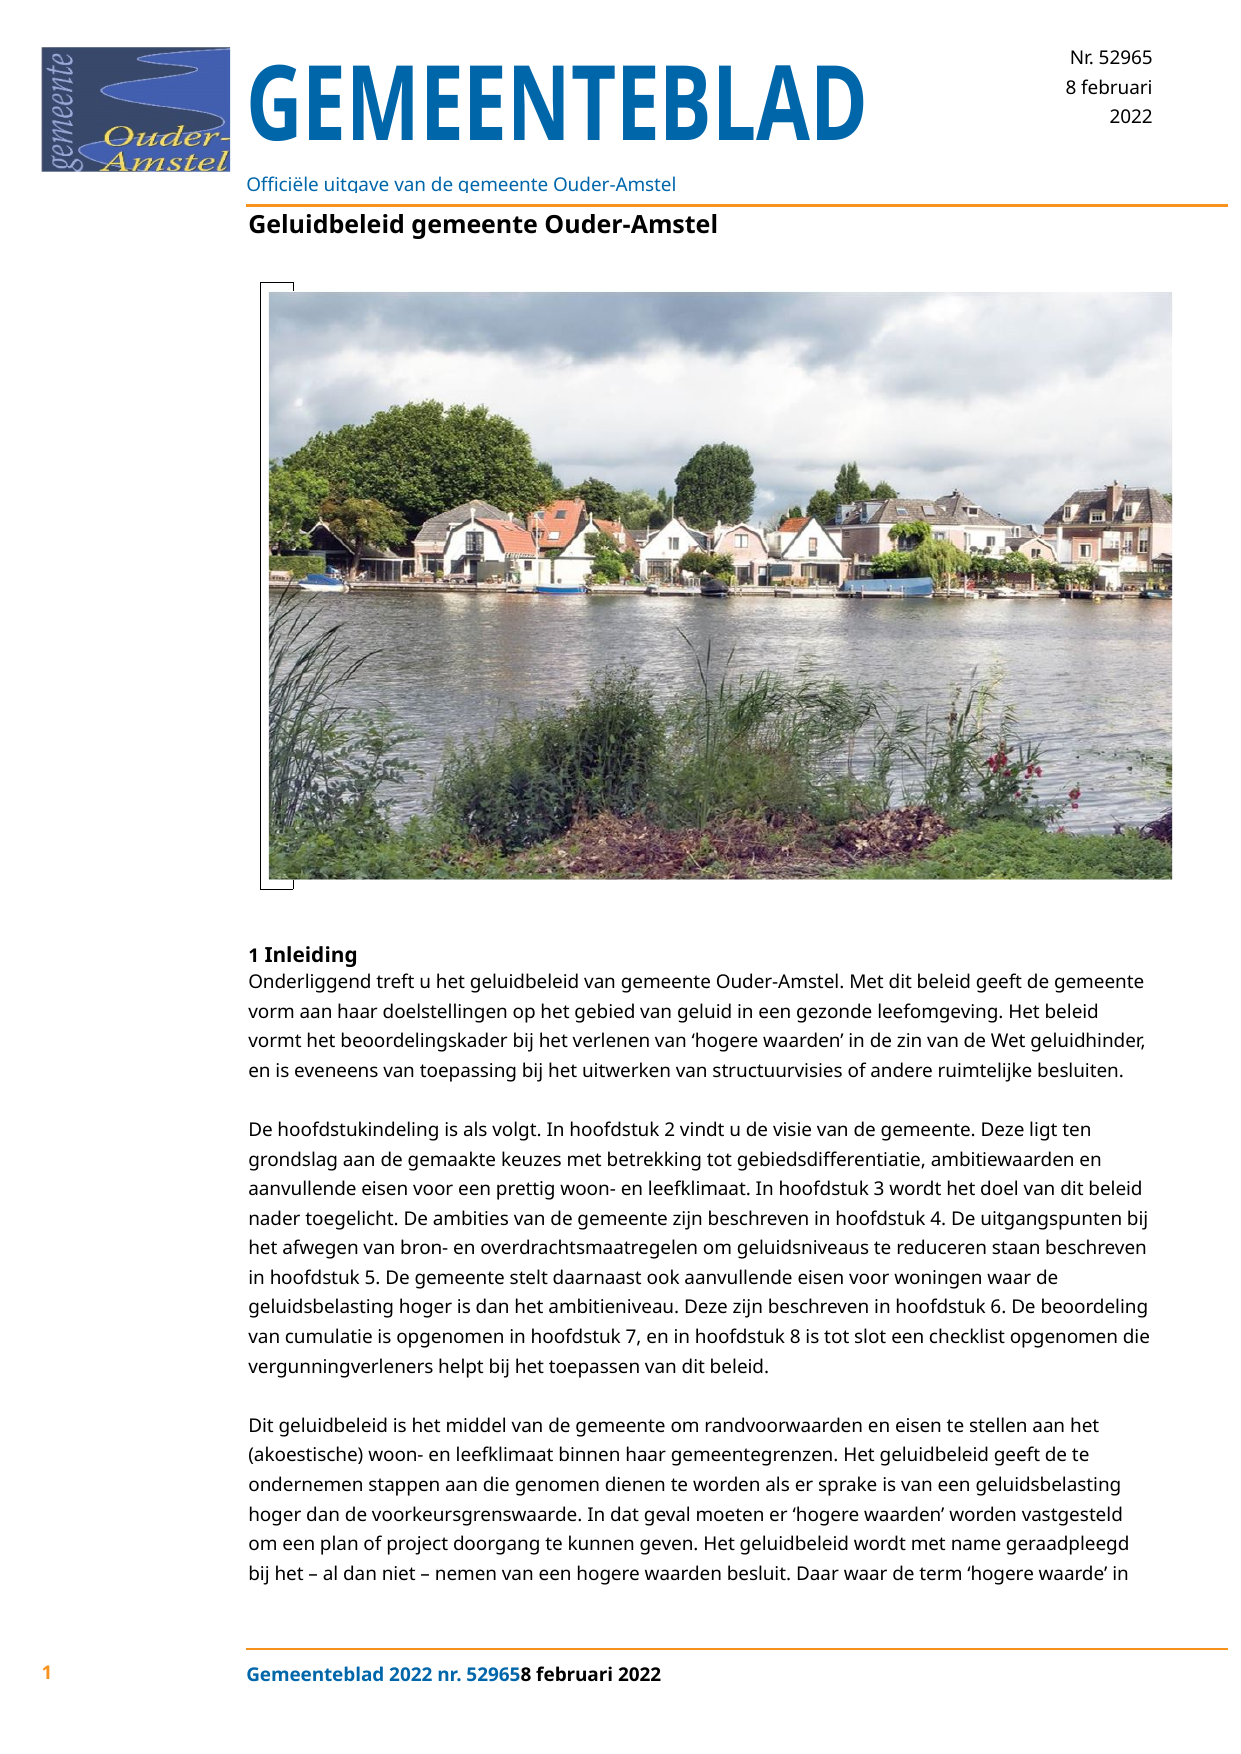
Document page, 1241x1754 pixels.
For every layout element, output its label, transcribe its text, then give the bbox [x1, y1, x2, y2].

text Dit geluidbeleid is het middel van de gemeente om randvoorwaarden en eisen te stellen aan het (akoestische) woon- en leefklimaat binnen haar gemeentegrenzen. Het geluidbeleid geeft de te ondernemen stappen aan die genomen dienen te worden als er sprake is van een geluidsbelasting hoger dan de voorkeursgrenswaarde. In dat geval moeten er ‘hogere waarden’ worden vastgesteld om een plan of project doorgang te kunnen geven. Het geluidbeleid wordt met name geraadpleegd bij het – al dan niet – nemen van een hogere waarden besluit. Daar waar de term ‘hogere waarde’ in [248, 1412, 1152, 1586]
text Onderliggend treft u het geluidbeleid van gemeente Ouder-Amstel. Met dit beleid geeft de gemeente vorm aan haar doelstellingen op het gebied van geluid in een gezonde leefomgeving. Het beleid vormt het beoordelingskader bij het verlenen van ‘hogere waarden’ in de zin van de Wet geluidhinder, en is eveneens van toepassing bij het uitwerken van structuurvisies of andere ruimtelijke besluiten. [248, 968, 1152, 1083]
text 1 Inleiding [248, 940, 1152, 968]
picture [268, 291, 1173, 880]
text Geluidbeleid gemeente Ouder-Amstel [248, 207, 1152, 241]
text De hoofdstukindeling is als volgt. In hoofdstuk 2 vindt u de visie van de gemeente. Deze ligt ten grondslag aan de gemaakte keuzes met betrekking tot gebiedsdifferentiatie, ambitiewaarden en aanvullende eisen voor een prettig woon- en leefklimaat. In hoofdstuk 3 wordt het doel van dit beleid nader toegelicht. De ambities van de gemeente zijn beschreven in hoofdstuk 4. De uitgangspunten bij het afwegen van bron- en overdrachtsmaatregelen om geluidsniveaus te reduceren staan beschreven in hoofdstuk 5. De gemeente stelt daarnaast ook aanvullende eisen voor woningen waar de geluidsbelasting hoger is dan het ambitieniveau. Deze zijn beschreven in hoofdstuk 6. De beoordeling van cumulatie is opgenomen in hoofdstuk 7, en in hoofdstuk 8 is tot slot een checklist opgenomen die vergunningverleners helpt bij het toepassen van dit beleid. [248, 1116, 1152, 1378]
picture [41, 47, 231, 172]
